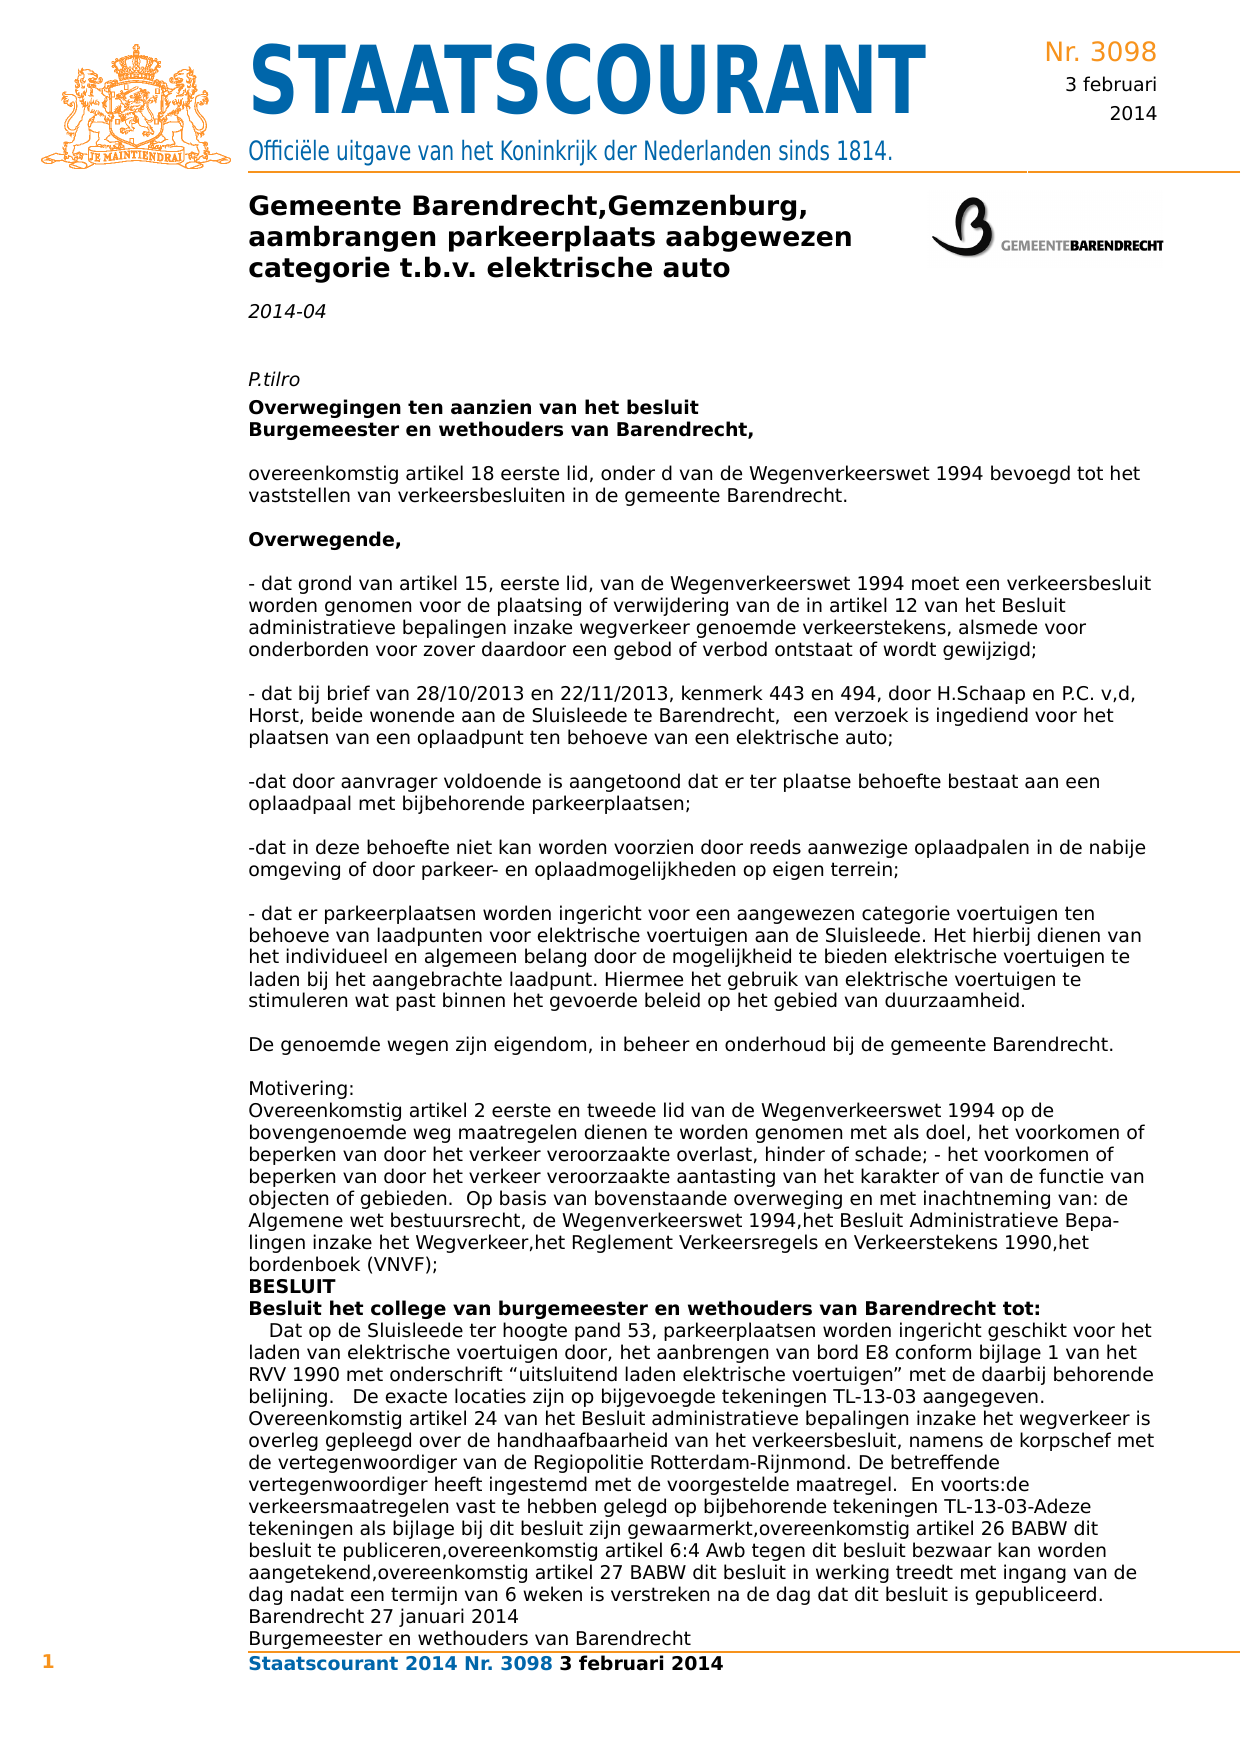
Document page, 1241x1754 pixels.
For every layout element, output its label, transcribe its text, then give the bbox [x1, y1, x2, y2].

text BESLUIT [248, 1276, 1163, 1298]
text Overwegende, [248, 529, 1163, 551]
text Barendrecht 27 januari 2014 [248, 1606, 1163, 1628]
subtitle Gemeente Barendrecht,Gemzenburg, aambrangen parkeerplaats aabgewezen categorie t.b.v. elektrische auto [248, 191, 1163, 284]
text overeenkomstig artikel 18 eerste lid, onder d van de Wegenverkeerswet 1994 bevoegd tot het vaststel­len van ver­keersbe­sluiten in de gemeente Barendrecht. [248, 463, 1163, 507]
picture [41, 44, 231, 169]
text Burgemeester en wethouders van Barendrecht [248, 1628, 1163, 1650]
text - dat bij brief van 28/10/2013 en 22/11/2013, kenmerk 443 en 494, door H.Schaap en P.C. v,d, Horst, beide wonende aan de Sluisleede te Barendrecht, een verzoek is ingediend voor het plaatsen van een oplaadpunt ten behoeve van een elektrische auto; [248, 683, 1163, 749]
text - dat grond van artikel 15, eerste lid, van de Wegenverkeerswet 1994 moet een verkeersbesluit worden genomen voor de plaatsing of verwijdering van de in artikel 12 van het Besluit administratieve bepalingen inzake wegverkeer genoemde verkeerstekens, alsmede voor onderborden voor zover daardoor een gebod of verbod ontstaat of wordt gewijzigd; [248, 573, 1163, 661]
picture [927, 190, 1164, 268]
text 2014-04 [248, 301, 1163, 323]
text Burgemeester en wethouders van Barendrecht, [248, 419, 1163, 441]
text Overeenkomstig artikel 2 eerste en tweede lid van de Wegenverkeerswet 1994 op de bovengenoemde weg maatregelen dienen te worden genomen met als doel, het voorkomen of beperken van door het verkeer veroorzaakte overlast, hinder of schade; - het voorkomen of beperken van door het verkeer veroorzaakte aantasting van het karakter of van de functie van objecten of gebieden. Op basis van bovenstaande overweging en met inachtneming van: de Algemene wet bestuursrecht, de Wegenverkeerswet 1994,het Besluit Administratie­ve Bepa­lingen inzake het Weg­ver­keer,het Reglement Verkeersregels en Verkeerstekens 1990,het bordenboek (VNVF); [248, 1100, 1163, 1276]
text Dat op de Sluisleede ter hoogte pand 53, parkeerplaatsen worden ingericht geschikt voor het laden van elektrische voertuigen door, het aanbrengen van bord E8 conform bijlage 1 van het RVV 1990 met onderschrift “uitsluitend laden elektrische voertuigen” met de daarbij behorende belijning. De exacte locaties zijn op bijgevoegde tekeningen TL-13-03 aangegeven. Overeenkomstig artikel 24 van het Besluit administratieve bepalingen inzake het wegverkeer is overleg gepleegd over de handhaafbaarheid van het verkeersbesluit, namens de korpschef met de vertegenwoordiger van de Regiopolitie Rotter­dam-Rijnmond. De betreffende vertegenwoordiger heeft ingestemd met de voorgestelde maatregel. En voorts:de verkeersmaatregelen vast te hebben gelegd op bijbehorende tekeningen TL-13-03-Adeze tekeningen als bijlage bij dit besluit zijn gewaarmerkt,overeenkomstig artikel 26 BABW dit besluit te publiceren,overeenkomstig artikel 6:4 Awb tegen dit besluit bezwaar kan worden aangetekend,overeenkomstig artikel 27 BABW dit besluit in werking treedt met ingang van de dag nadat een termijn van 6 weken is verstreken na de dag dat dit besluit is gepubliceerd. [248, 1320, 1163, 1606]
text -dat in deze behoefte niet kan worden voorzien door reeds aanwezige oplaadpalen in de nabije omgeving of door parkeer- en oplaadmogelijkheden op eigen terrein; [248, 837, 1163, 881]
text -dat door aanvrager voldoende is aangetoond dat er ter plaatse behoefte bestaat aan een oplaadpaal met bijbehorende parkeerplaatsen; [248, 771, 1163, 814]
subtitle Overwegingen ten aanzien van het besluit [248, 397, 1163, 419]
text De genoemde wegen zijn eigendom, in beheer en onderhoud bij de gemeente Barendrecht. [248, 1034, 1163, 1056]
text Motivering: [248, 1078, 1163, 1100]
text Besluit het college van burgemeester en wethouders van Barendrecht tot: [248, 1298, 1163, 1320]
text P.tilro [248, 369, 1163, 391]
text - dat er parkeerplaatsen worden ingericht voor een aangewezen categorie voertuigen ten behoeve van laadpunten voor elektrische voertuigen aan de Sluisleede. Het hierbij dienen van het individueel en algemeen belang door de mogelijkheid te bieden elektrische voertuigen te laden bij het aangebrachte laadpunt. Hiermee het gebruik van elektrische voertuigen te stimuleren wat past binnen het gevoerde beleid op het gebied van duurzaamheid. [248, 902, 1163, 1012]
